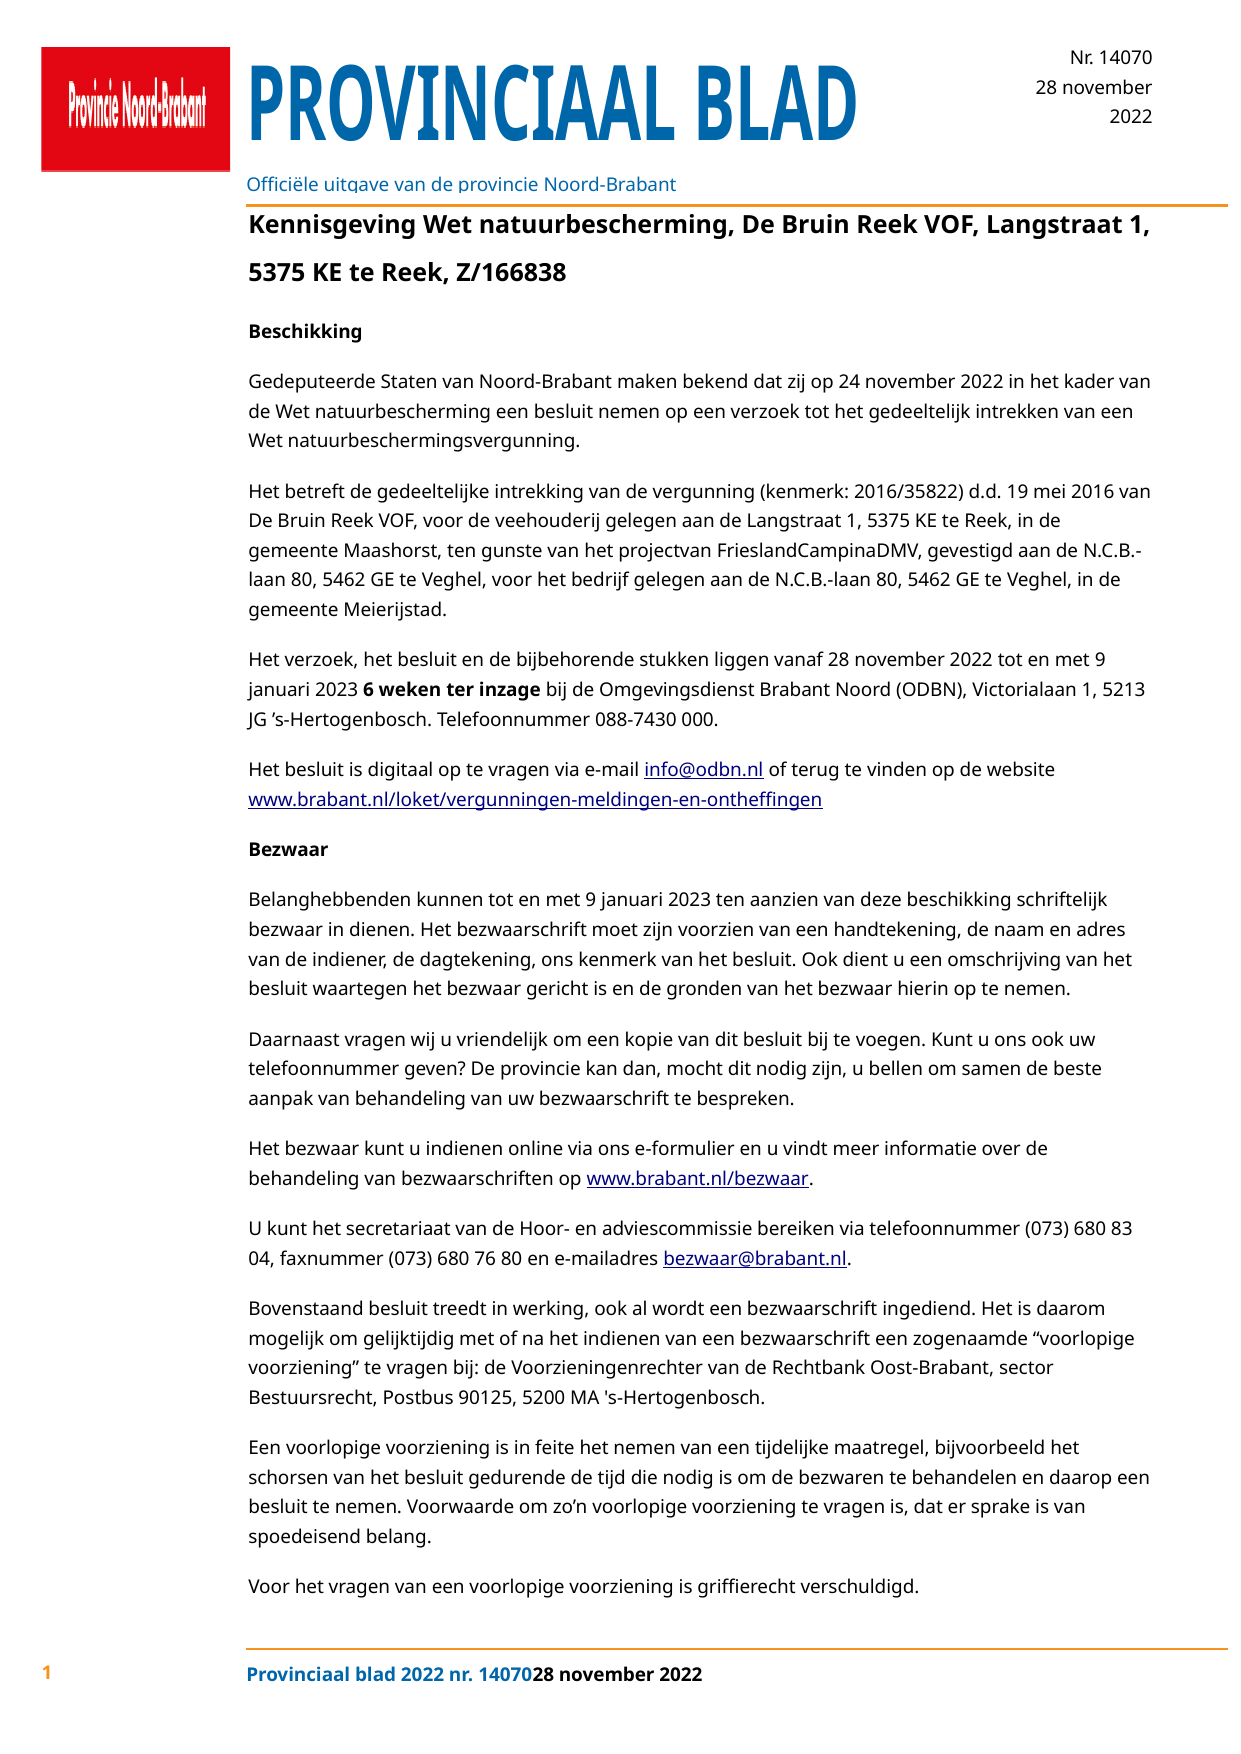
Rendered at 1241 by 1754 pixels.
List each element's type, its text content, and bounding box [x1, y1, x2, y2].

picture [41, 47, 231, 172]
text Het verzoek, het besluit en de bijbehorende stukken liggen vanaf 28 november 2022 tot en met 9 januari 2023 6 weken ter inzage bij de Omgevingsdienst Brabant Noord (ODBN), Victorialaan 1, 5213 JG ’s-Hertogenbosch. Telefoonnummer 088-7430 000. [248, 647, 1152, 732]
text Een voorlopige voorziening is in feite het nemen van een tijdelijke maatregel, bijvoorbeeld het schorsen van het besluit gedurende de tijd die nodig is om de bezwaren te behandelen en daarop een besluit te nemen. Voorwaarde om zo’n voorlopige voorziening te vragen is, dat er sprake is van spoedeisend belang. [248, 1434, 1152, 1549]
text Beschikking [248, 318, 1152, 344]
text Het besluit is digitaal op te vragen via e-mail info@odbn.nl of terug te vinden op de website www.brabant.nl/loket/vergunningen-meldingen-en-ontheffingen [248, 756, 1152, 812]
text Voor het vragen van een voorlopige voorziening is griffierecht verschuldigd. [248, 1574, 1152, 1599]
text Bezwaar [248, 836, 1152, 862]
text Gedeputeerde Staten van Noord-Brabant maken bekend dat zij op 24 november 2022 in het kader van de Wet natuurbescherming een besluit nemen op een verzoek tot het gedeeltelijk intrekken van een Wet natuurbeschermingsvergunning. [248, 368, 1152, 453]
text Het betreft de gedeeltelijke intrekking van de vergunning (kenmerk: 2016/35822) d.d. 19 mei 2016 van De Bruin Reek VOF, voor de veehouderij gelegen aan de Langstraat 1, 5375 KE te Reek, in de gemeente Maashorst, ten gunste van het projectvan FrieslandCampinaDMV, gevestigd aan de N.C.B.-laan 80, 5462 GE te Veghel, voor het bedrijf gelegen aan de N.C.B.-laan 80, 5462 GE te Veghel, in de gemeente Meierijstad. [248, 478, 1152, 622]
text Daarnaast vragen wij u vriendelijk om een kopie van dit besluit bij te voegen. Kunt u ons ook uw telefoonnummer geven? De provincie kan dan, mocht dit nodig zijn, u bellen om samen de beste aanpak van behandeling van uw bezwaarschrift te bespreken. [248, 1026, 1152, 1111]
text Het bezwaar kunt u indienen online via ons e-formulier en u vindt meer informatie over de behandeling van bezwaarschriften op www.brabant.nl/bezwaar. [248, 1135, 1152, 1191]
text U kunt het secretariaat van de Hoor- en adviescommissie bereiken via telefoonnummer (073) 680 83 04, faxnummer (073) 680 76 80 en e-mailadres bezwaar@brabant.nl. [248, 1215, 1152, 1271]
text Kennisgeving Wet natuurbescherming, De Bruin Reek VOF, Langstraat 1, 5375 KE te Reek, Z/166838 [248, 207, 1152, 288]
text Bovenstaand besluit treedt in werking, ook al wordt een bezwaarschrift ingediend. Het is daarom mogelijk om gelijktijdig met of na het indienen van een bezwaarschrift een zogenaamde “voorlopige voorziening” te vragen bij: de Voorzieningenrechter van de Rechtbank Oost-Brabant, sector Bestuursrecht, Postbus 90125, 5200 MA 's‑Hertogenbosch. [248, 1295, 1152, 1410]
text Belanghebbenden kunnen tot en met 9 januari 2023 ten aanzien van deze beschikking schriftelijk bezwaar in dienen. Het bezwaarschrift moet zijn voorzien van een handtekening, de naam en adres van de indiener, de dagtekening, ons kenmerk van het besluit. Ook dient u een omschrijving van het besluit waartegen het bezwaar gericht is en de gronden van het bezwaar hierin op te nemen. [248, 887, 1152, 1001]
